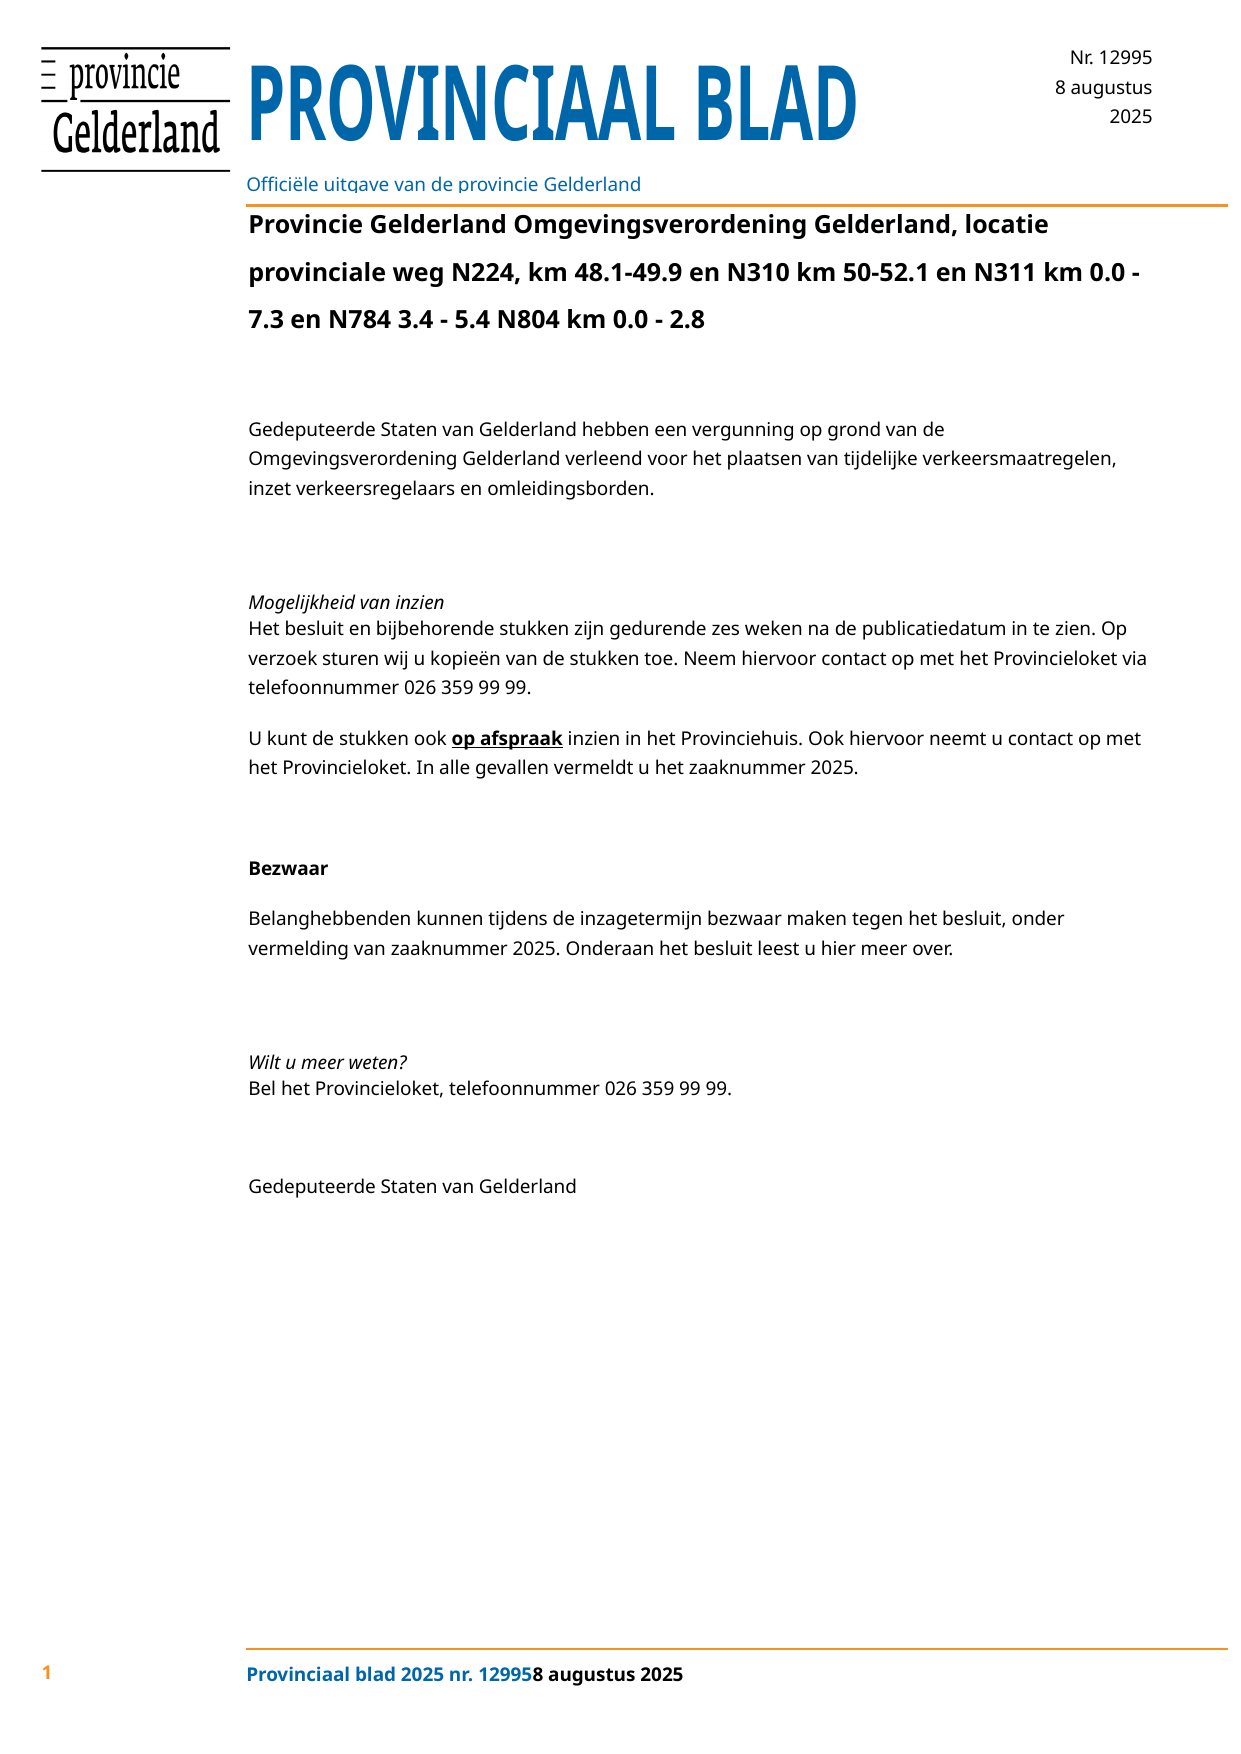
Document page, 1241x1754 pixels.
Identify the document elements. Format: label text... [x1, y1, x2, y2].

text Mogelijkheid van inzien [248, 589, 1152, 615]
text Bezwaar [248, 855, 1152, 881]
text Het besluit en bijbehorende stukken zijn gedurende zes weken na de publicatiedatum in te zien. Op verzoek sturen wij u kopieën van de stukken toe. Neem hiervoor contact op met het Provincieloket via telefoonnummer 026 359 99 99. [248, 615, 1152, 700]
text Belanghebbenden kunnen tijdens de inzagetermijn bezwaar maken tegen het besluit, onder vermelding van zaaknummer 2025. Onderaan het besluit leest u hier meer over. [248, 906, 1152, 961]
text U kunt de stukken ook op afspraak inzien in het Provinciehuis. Ook hiervoor neemt u contact op met het Provincieloket. In alle gevallen vermeldt u het zaaknummer 2025. [248, 725, 1152, 780]
text Wilt u meer weten? [248, 1049, 1152, 1075]
text Provincie Gelderland Omgevingsverordening Gelderland, locatie provinciale weg N224, km 48.1-49.9 en N310 km 50-52.1 en N311 km 0.0 -7.3 en N784 3.4 - 5.4 N804 km 0.0 - 2.8 [248, 207, 1152, 336]
picture [41, 47, 231, 172]
text Gedeputeerde Staten van Gelderland [248, 1173, 1152, 1199]
text Bel het Provincieloket, telefoonnummer 026 359 99 99. [248, 1075, 1152, 1101]
text Gedeputeerde Staten van Gelderland hebben een vergunning op grond van de Omgevingsverordening Gelderland verleend voor het plaatsen van tijdelijke verkeersmaatregelen, inzet verkeersregelaars en omleidingsborden. [248, 416, 1152, 501]
